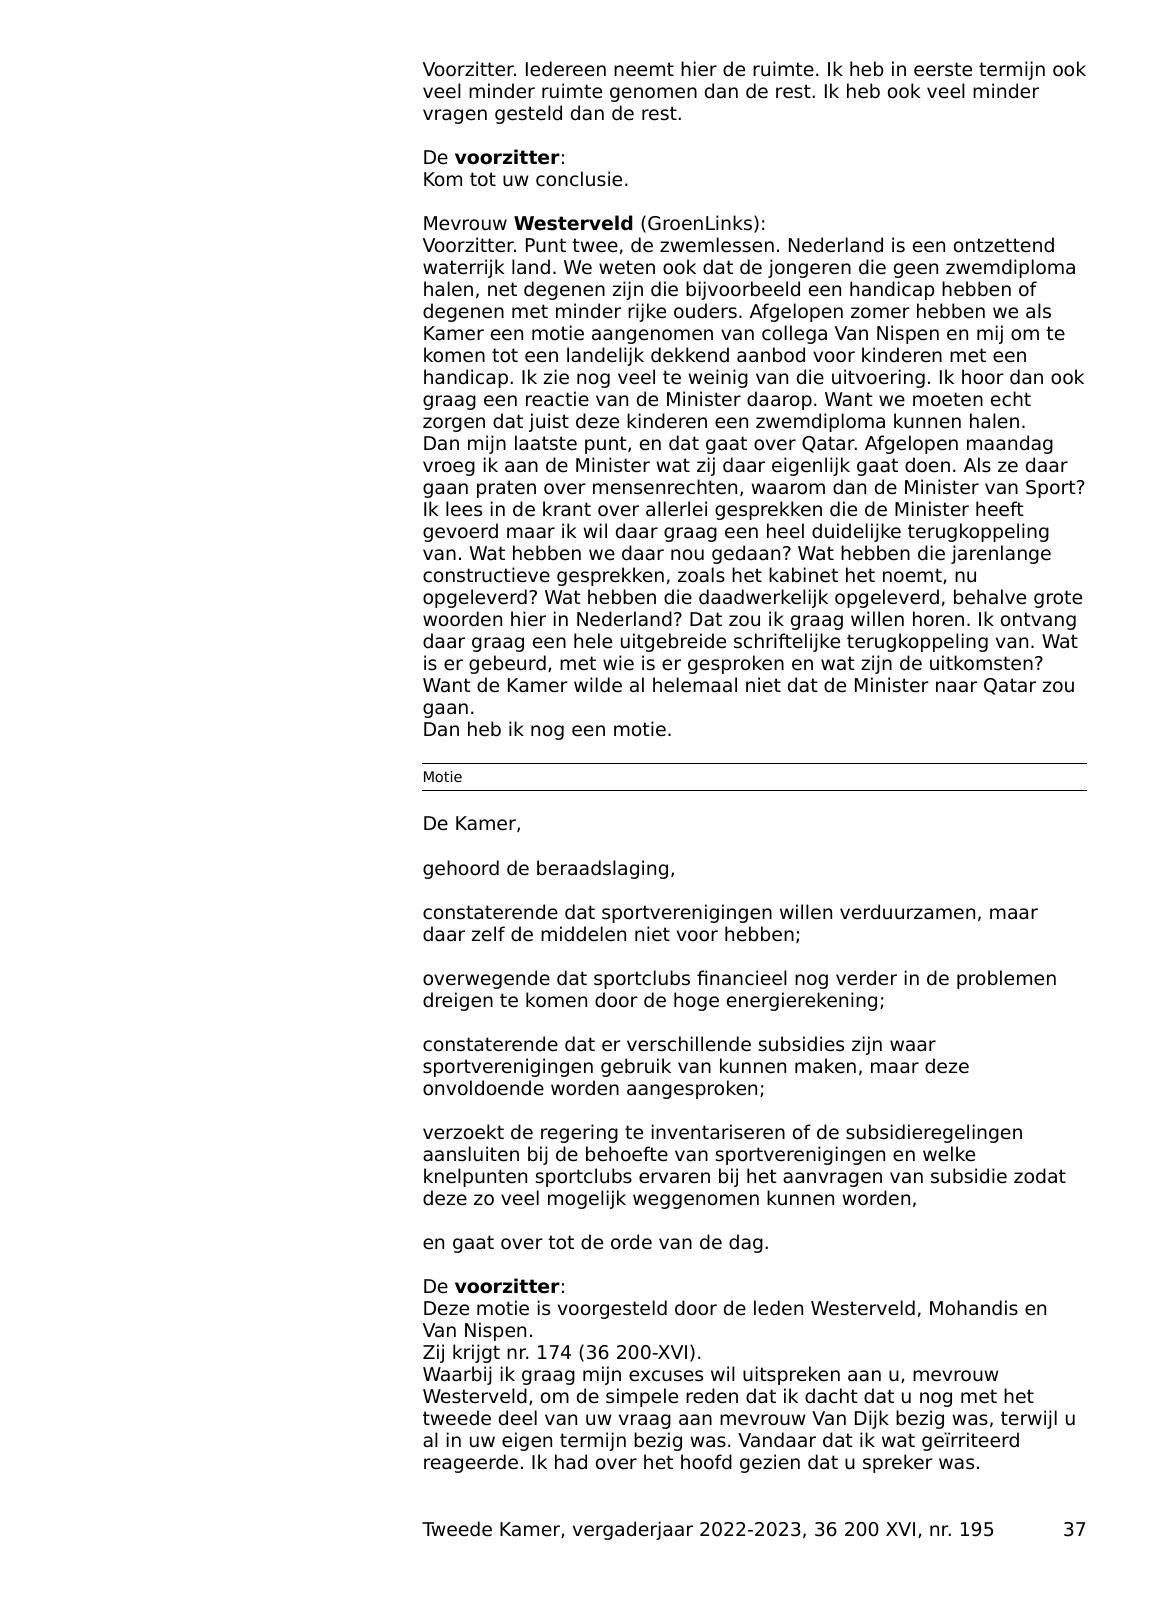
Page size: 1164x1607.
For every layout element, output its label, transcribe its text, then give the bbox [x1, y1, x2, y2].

text Waarbij ik graag mijn excuses wil uitspreken aan u, mevrouw Westerveld, om de simpele reden dat ik dacht dat u nog met het tweede deel van uw vraag aan mevrouw Van Dijk bezig was, terwijl u al in uw eigen termijn bezig was. Vandaar dat ik wat geïrriteerd reageerde. Ik had over het hoofd gezien dat u spreker was. [422, 1364, 1087, 1474]
text Dan heb ik nog een motie. [422, 719, 1087, 741]
text De voorzitter: [422, 1276, 1087, 1298]
text Voorzitter. Punt twee, de zwemlessen. Nederland is een ontzettend waterrijk land. We weten ook dat de jongeren die geen zwemdiploma halen, net degenen zijn die bijvoorbeeld een handicap hebben of degenen met minder rijke ouders. Afgelopen zomer hebben we als Kamer een motie aangenomen van collega Van Nispen en mij om te komen tot een landelijk dekkend aanbod voor kinderen met een handicap. Ik zie nog veel te weinig van die uitvoering. Ik hoor dan ook graag een reactie van de Minister daarop. Want we moeten echt zorgen dat juist deze kinderen een zwemdiploma kunnen halen. [422, 235, 1087, 433]
text Dan mijn laatste punt, en dat gaat over Qatar. Afgelopen maandag vroeg ik aan de Minister wat zij daar eigenlijk gaat doen. Als ze daar gaan praten over mensenrechten, waarom dan de Minister van Sport? Ik lees in de krant over allerlei gesprekken die de Minister heeft gevoerd maar ik wil daar graag een heel duidelijke terugkoppeling van. Wat hebben we daar nou gedaan? Wat hebben die jarenlange constructieve gesprekken, zoals het kabinet het noemt, nu opgeleverd? Wat hebben die daadwerkelijk opgeleverd, behalve grote woorden hier in Nederland? Dat zou ik graag willen horen. Ik ontvang daar graag een hele uitgebreide schriftelijke terugkoppeling van. Wat is er gebeurd, met wie is er gesproken en wat zijn de uitkomsten? Want de Kamer wilde al helemaal niet dat de Minister naar Qatar zou gaan. [422, 433, 1087, 719]
text constaterende dat er verschillende subsidies zijn waar sportverenigingen gebruik van kunnen maken, maar deze onvoldoende worden aangesproken; [422, 1034, 1087, 1100]
text Zij krijgt nr. 174 (36 200-XVI). [422, 1342, 1087, 1364]
text verzoekt de regering te inventariseren of de subsidieregelingen aansluiten bij de behoefte van sportverenigingen en welke knelpunten sportclubs ervaren bij het aanvragen van subsidie zodat deze zo veel mogelijk weggenomen kunnen worden, [422, 1122, 1087, 1210]
text De Kamer, [422, 813, 1087, 835]
text overwegende dat sportclubs financieel nog verder in de problemen dreigen te komen door de hoge energierekening; [422, 968, 1087, 1012]
text De voorzitter: [422, 147, 1087, 169]
text Mevrouw Westerveld (GroenLinks): [422, 213, 1087, 235]
table_header Motie [422, 764, 1087, 790]
text Voorzitter. Iedereen neemt hier de ruimte. Ik heb in eerste termijn ook veel minder ruimte genomen dan de rest. Ik heb ook veel minder vragen gesteld dan de rest. [422, 59, 1087, 125]
text en gaat over tot de orde van de dag. [422, 1232, 1087, 1254]
text constaterende dat sportverenigingen willen verduurzamen, maar daar zelf de middelen niet voor hebben; [422, 902, 1087, 946]
text Kom tot uw conclusie. [422, 169, 1087, 191]
text gehoord de beraadslaging, [422, 857, 1087, 879]
text Deze motie is voorgesteld door de leden Westerveld, Mohandis en Van Nispen. [422, 1298, 1087, 1342]
